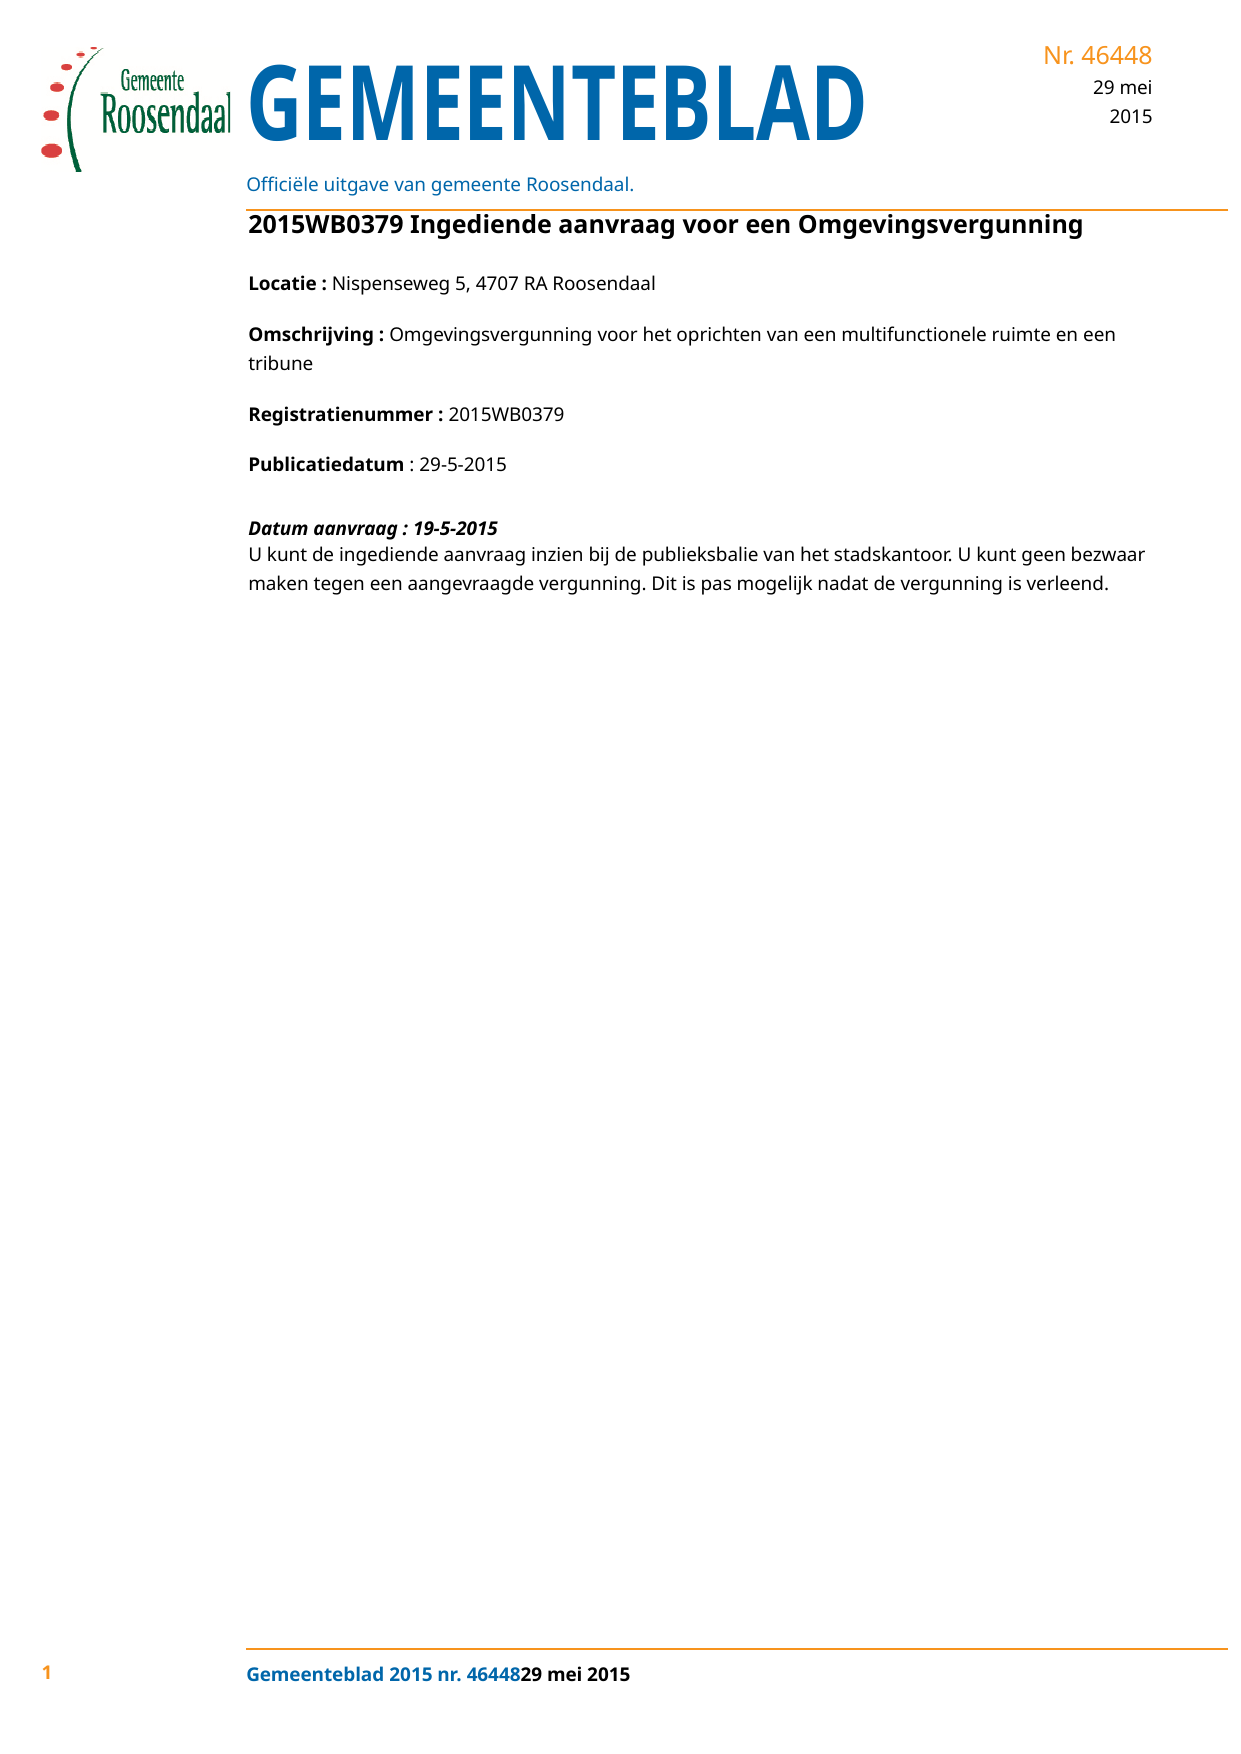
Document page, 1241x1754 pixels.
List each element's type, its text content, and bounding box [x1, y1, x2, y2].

text Registratienummer : 2015WB0379 [248, 401, 1152, 426]
text U kunt de ingediende aanvraag inzien bij de publieksbalie van het stadskantoor. U kunt geen bezwaar maken tegen een aangevraagde vergunning. Dit is pas mogelijk nadat de vergunning is verleend. [248, 541, 1152, 596]
text Publicatiedatum : 29-5-2015 [248, 451, 1152, 477]
text Datum aanvraag : 19-5-2015 [248, 515, 1152, 541]
text 2015WB0379 Ingediende aanvraag voor een Omgevingsvergunning [248, 211, 1152, 241]
text Locatie : Nispenseweg 5, 4707 RA Roosendaal [248, 270, 1152, 296]
text Omschrijving : Omgevingsvergunning voor het oprichten van een multifunctionele ruimte en een tribune [248, 321, 1152, 376]
picture [41, 47, 231, 172]
